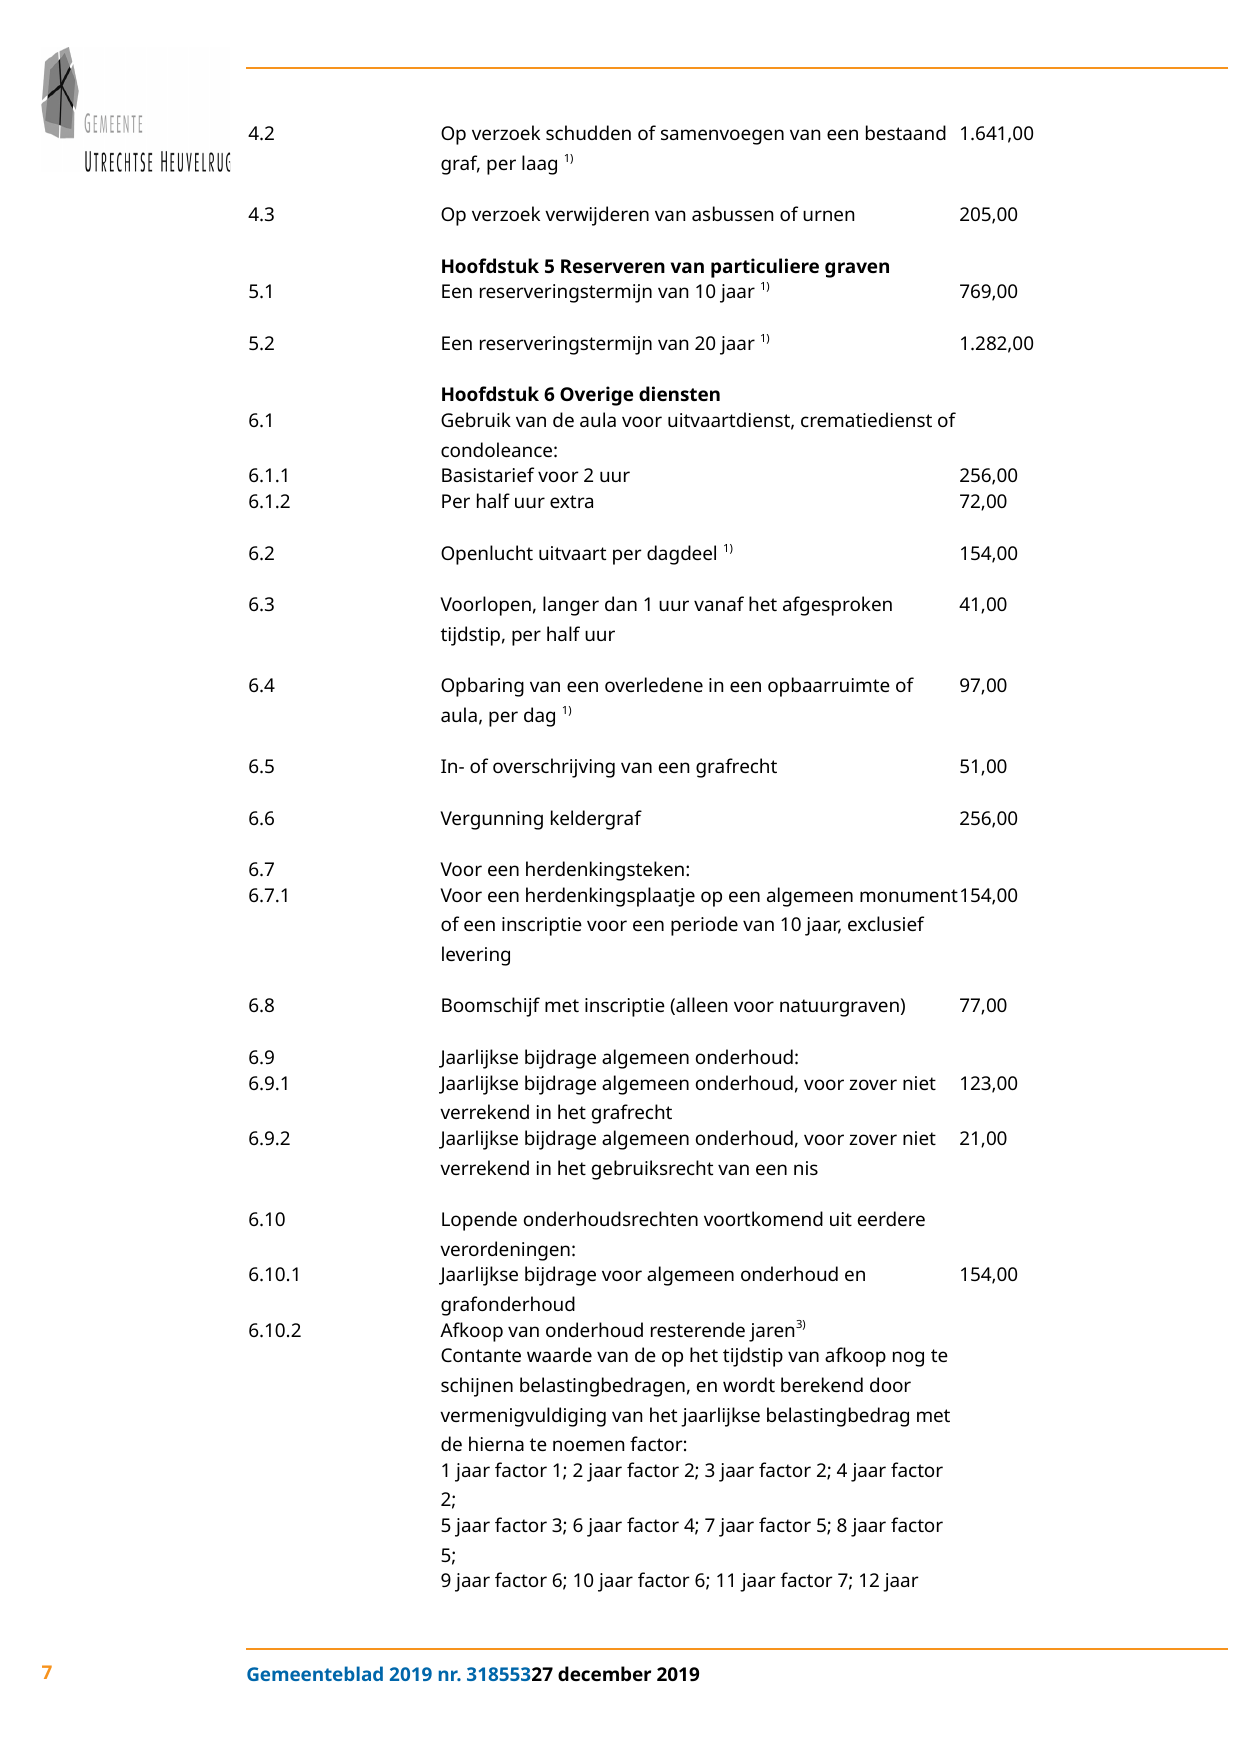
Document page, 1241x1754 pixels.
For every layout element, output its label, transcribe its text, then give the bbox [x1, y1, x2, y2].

table_cell Een reserveringstermijn van 10 jaar 1) [440, 279, 959, 304]
table_cell [248, 831, 440, 856]
table_cell [248, 1019, 440, 1044]
table_cell Afkoop van onderhoud resterende jaren3) [440, 1317, 959, 1343]
table_cell 256,00 [959, 463, 1152, 488]
table_cell [959, 831, 1152, 856]
table_cell 6.10.2 [248, 1317, 440, 1343]
table_cell Jaarlijkse bijdrage algemeen onderhoud, voor zover niet verrekend in het gebruiksrecht van een nis [440, 1125, 959, 1181]
table_cell 154,00 [959, 882, 1152, 967]
table_cell [440, 305, 959, 330]
table_cell Basistarief voor 2 uur [440, 463, 959, 488]
table_cell Vergunning keldergraf [440, 805, 959, 831]
table_cell Boomschijf met inscriptie (alleen voor natuurgraven) [440, 993, 959, 1018]
table_cell 205,00 [959, 202, 1152, 227]
table_cell [959, 1457, 1152, 1512]
table_cell [959, 1181, 1152, 1206]
table_cell 256,00 [959, 805, 1152, 831]
table_cell 1 jaar factor 1; 2 jaar factor 2; 3 jaar factor 2; 4 jaar factor 2; [440, 1457, 959, 1512]
table_cell [959, 779, 1152, 805]
table_cell 6.10.1 [248, 1262, 440, 1317]
table_cell [959, 967, 1152, 993]
table_cell Op verzoek verwijderen van asbussen of urnen [440, 202, 959, 227]
table_cell 6.7 [248, 856, 440, 882]
table_cell [440, 967, 959, 993]
table_cell [440, 831, 959, 856]
table_cell Een reserveringstermijn van 20 jaar 1) [440, 330, 959, 356]
table_cell Hoofdstuk 5 Reserveren van particuliere graven [440, 253, 959, 279]
table_cell [248, 227, 440, 253]
table_cell 51,00 [959, 754, 1152, 779]
table_cell 6.1.2 [248, 489, 440, 514]
table_cell 6.10 [248, 1206, 440, 1262]
table_cell [440, 566, 959, 591]
table_cell [248, 1457, 440, 1512]
table_cell Opbaring van een overledene in een opbaarruimte of aula, per dag 1) [440, 673, 959, 728]
table_cell [248, 1181, 440, 1206]
table_cell [959, 382, 1152, 407]
table_cell [248, 779, 440, 805]
table_cell 4.3 [248, 202, 440, 227]
table_cell 97,00 [959, 673, 1152, 728]
table_cell [440, 647, 959, 672]
table_cell 5.2 [248, 330, 440, 356]
table_cell 9 jaar factor 6; 10 jaar factor 6; 11 jaar factor 7; 12 jaar [440, 1568, 959, 1593]
table_cell 123,00 [959, 1070, 1152, 1125]
table_cell [440, 1019, 959, 1044]
table_cell Openlucht uitvaart per dagdeel 1) [440, 540, 959, 566]
table_cell Lopende onderhoudsrechten voortkomend uit eerdere verordeningen: [440, 1206, 959, 1262]
table_cell [440, 227, 959, 253]
table_cell [440, 95, 959, 121]
table_cell [959, 514, 1152, 540]
table_cell [440, 779, 959, 805]
table_cell 5.1 [248, 279, 440, 304]
table_cell [959, 1044, 1152, 1070]
table_cell [959, 176, 1152, 202]
table_cell Contante waarde van de op het tijdstip van afkoop nog te schijnen belastingbedragen, en wordt berekend door vermenigvuldiging van het jaarlijkse belastingbedrag met de hierna te noemen factor: [440, 1343, 959, 1457]
table_cell [248, 1513, 440, 1568]
table_cell Voorlopen, langer dan 1 uur vanaf het afgesproken tijdstip, per half uur [440, 591, 959, 647]
table_cell [959, 227, 1152, 253]
table_cell Jaarlijkse bijdrage voor algemeen onderhoud en grafonderhoud [440, 1262, 959, 1317]
table_cell [959, 305, 1152, 330]
table_cell 6.3 [248, 591, 440, 647]
table_cell Jaarlijkse bijdrage algemeen onderhoud, voor zover niet verrekend in het grafrecht [440, 1070, 959, 1125]
table_cell 6.9.2 [248, 1125, 440, 1181]
table_cell 6.9 [248, 1044, 440, 1070]
table_cell [248, 1343, 440, 1457]
table_cell 77,00 [959, 993, 1152, 1018]
table_cell 1.282,00 [959, 330, 1152, 356]
table_cell 769,00 [959, 279, 1152, 304]
table_cell 6.4 [248, 673, 440, 728]
table_cell 41,00 [959, 591, 1152, 647]
table_cell 6.8 [248, 993, 440, 1018]
table_cell 6.1 [248, 408, 440, 463]
table_cell [440, 514, 959, 540]
table_cell 1.641,00 [959, 121, 1152, 176]
table_cell In- of overschrijving van een grafrecht [440, 754, 959, 779]
table_cell [248, 1568, 440, 1593]
table_cell 6.7.1 [248, 882, 440, 967]
table_cell 21,00 [959, 1125, 1152, 1181]
table_cell [959, 408, 1152, 463]
table_cell [248, 95, 440, 121]
table_cell 154,00 [959, 540, 1152, 566]
table_cell [959, 647, 1152, 672]
table_cell [248, 728, 440, 753]
table_cell [959, 253, 1152, 279]
table_cell 4.2 [248, 121, 440, 176]
table_cell 6.6 [248, 805, 440, 831]
table_cell [959, 1019, 1152, 1044]
table_cell Op verzoek schudden of samenvoegen van een bestaand graf, per laag 1) [440, 121, 959, 176]
table_cell [248, 647, 440, 672]
table_cell Per half uur extra [440, 489, 959, 514]
table_cell [248, 382, 440, 407]
table_cell [248, 253, 440, 279]
table_cell [248, 514, 440, 540]
table_cell [959, 566, 1152, 591]
table_cell 72,00 [959, 489, 1152, 514]
table_cell 5 jaar factor 3; 6 jaar factor 4; 7 jaar factor 5; 8 jaar factor 5; [440, 1513, 959, 1568]
table_cell [959, 856, 1152, 882]
table_cell [959, 1343, 1152, 1457]
table_cell Voor een herdenkingsteken: [440, 856, 959, 882]
table_cell 6.2 [248, 540, 440, 566]
table_cell Hoofdstuk 6 Overige diensten [440, 382, 959, 407]
table_cell Jaarlijkse bijdrage algemeen onderhoud: [440, 1044, 959, 1070]
table_cell 6.5 [248, 754, 440, 779]
table_cell [959, 1317, 1152, 1343]
table_cell [959, 728, 1152, 753]
table_cell [959, 95, 1152, 121]
table_cell 6.9.1 [248, 1070, 440, 1125]
table_cell [248, 566, 440, 591]
table_cell [440, 356, 959, 382]
table_cell [440, 176, 959, 202]
table_cell 154,00 [959, 1262, 1152, 1317]
table_cell [959, 356, 1152, 382]
table_cell [959, 1568, 1152, 1593]
table_cell [959, 1206, 1152, 1262]
table_cell [440, 1181, 959, 1206]
table_cell 6.1.1 [248, 463, 440, 488]
table_cell [959, 1513, 1152, 1568]
table_cell Gebruik van de aula voor uitvaartdienst, crematiedienst of condoleance: [440, 408, 959, 463]
table_cell [248, 356, 440, 382]
table_cell [248, 176, 440, 202]
table_cell Voor een herdenkingsplaatje op een algemeen monument of een inscriptie voor een periode van 10 jaar, exclusief levering [440, 882, 959, 967]
table_cell [440, 728, 959, 753]
table_cell [248, 305, 440, 330]
picture [41, 47, 231, 172]
table_cell [248, 967, 440, 993]
